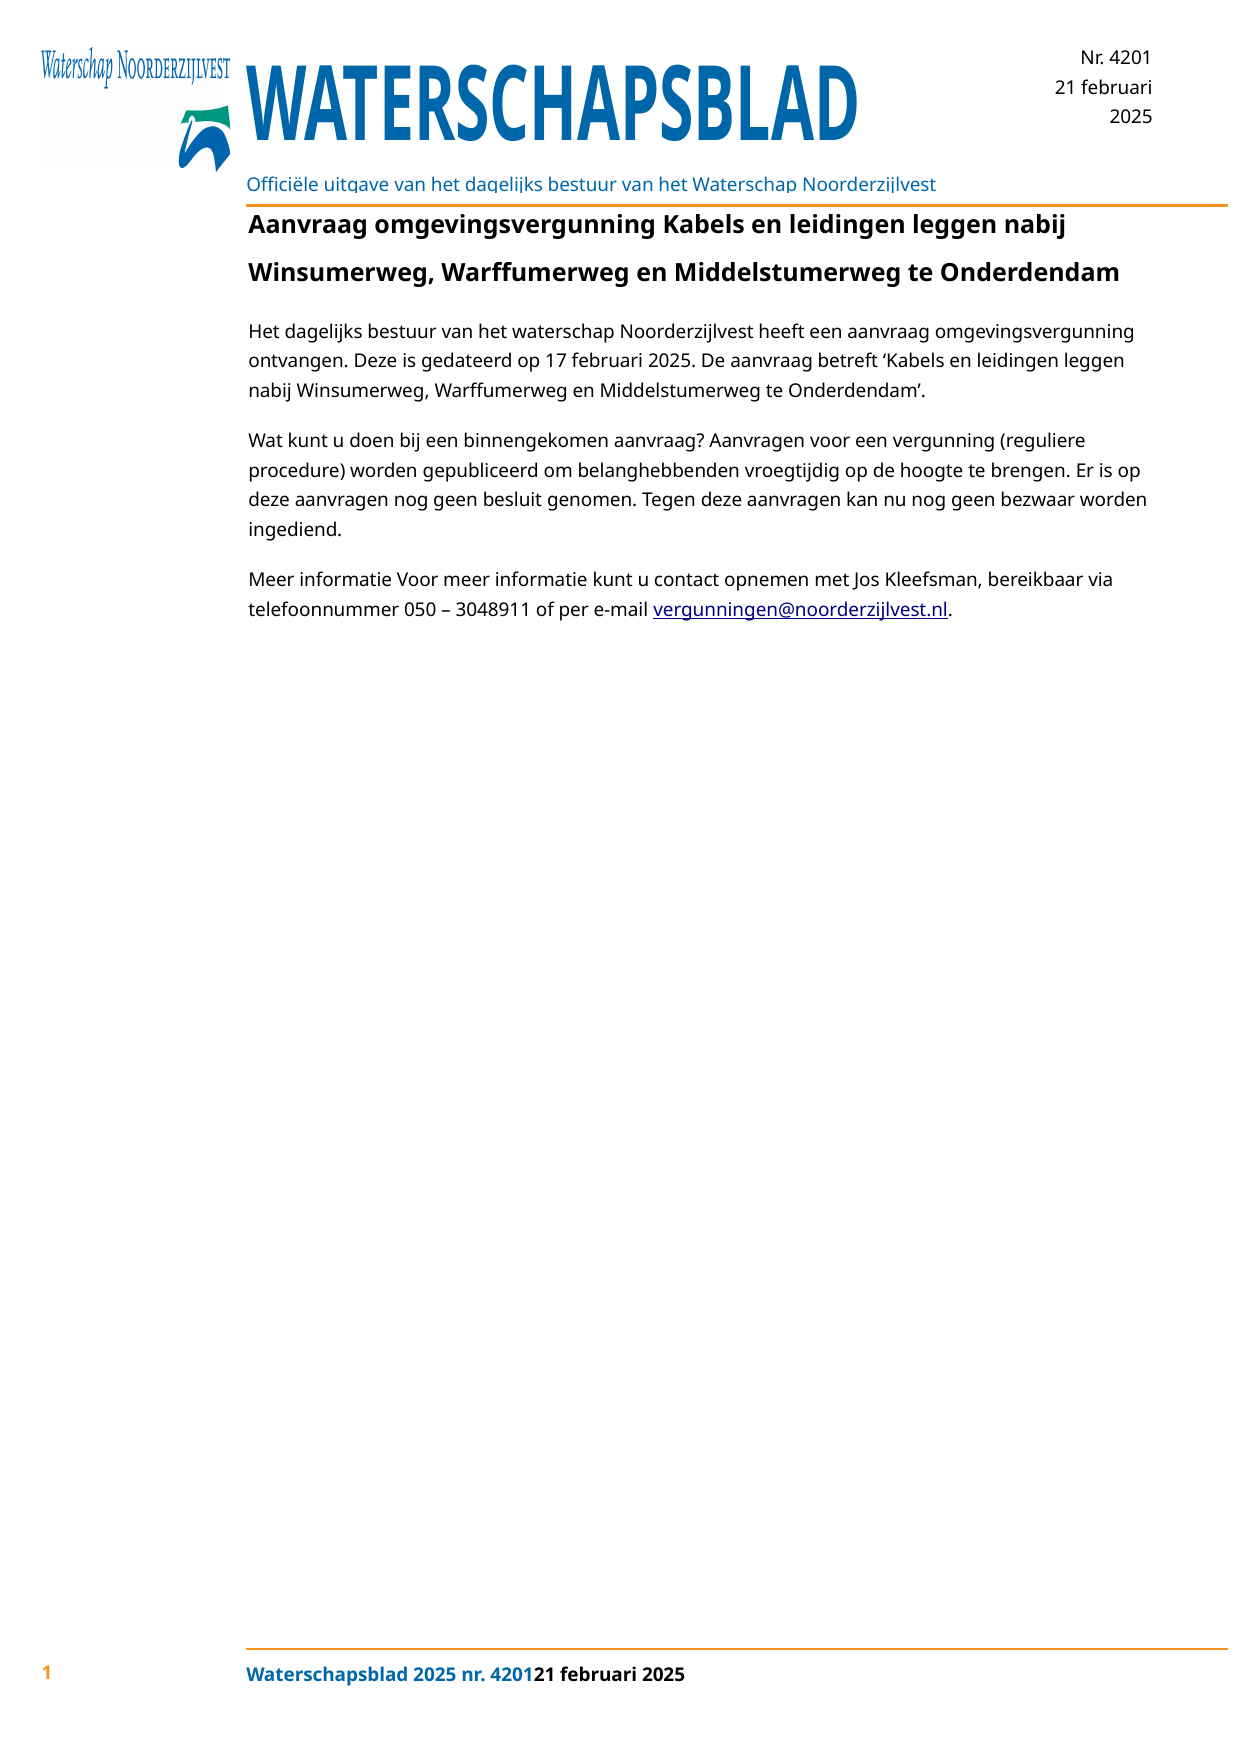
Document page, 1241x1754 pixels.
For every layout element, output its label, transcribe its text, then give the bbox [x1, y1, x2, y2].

picture [41, 47, 231, 172]
text Het dagelijks bestuur van het waterschap Noorderzijlvest heeft een aanvraag omgevingsvergunning ontvangen. Deze is gedateerd op 17 februari 2025. De aanvraag betreft ‘Kabels en leidingen leggen nabij Winsumerweg, Warffumerweg en Middelstumerweg te Onderdendam’. [248, 318, 1152, 403]
text Wat kunt u doen bij een binnengekomen aanvraag? Aanvragen voor een vergunning (reguliere procedure) worden gepubliceerd om belanghebbenden vroegtijdig op de hoogte te brengen. Er is op deze aanvragen nog geen besluit genomen. Tegen deze aanvragen kan nu nog geen bezwaar worden ingediend. [248, 427, 1152, 542]
text Meer informatie Voor meer informatie kunt u contact opnemen met Jos Kleefsman, bereikbaar via telefoonnummer 050 – 3048911 of per e-mail vergunningen@noorderzijlvest.nl. [248, 567, 1152, 622]
text Aanvraag omgevingsvergunning Kabels en leidingen leggen nabij Winsumerweg, Warffumerweg en Middelstumerweg te Onderdendam [248, 207, 1152, 288]
